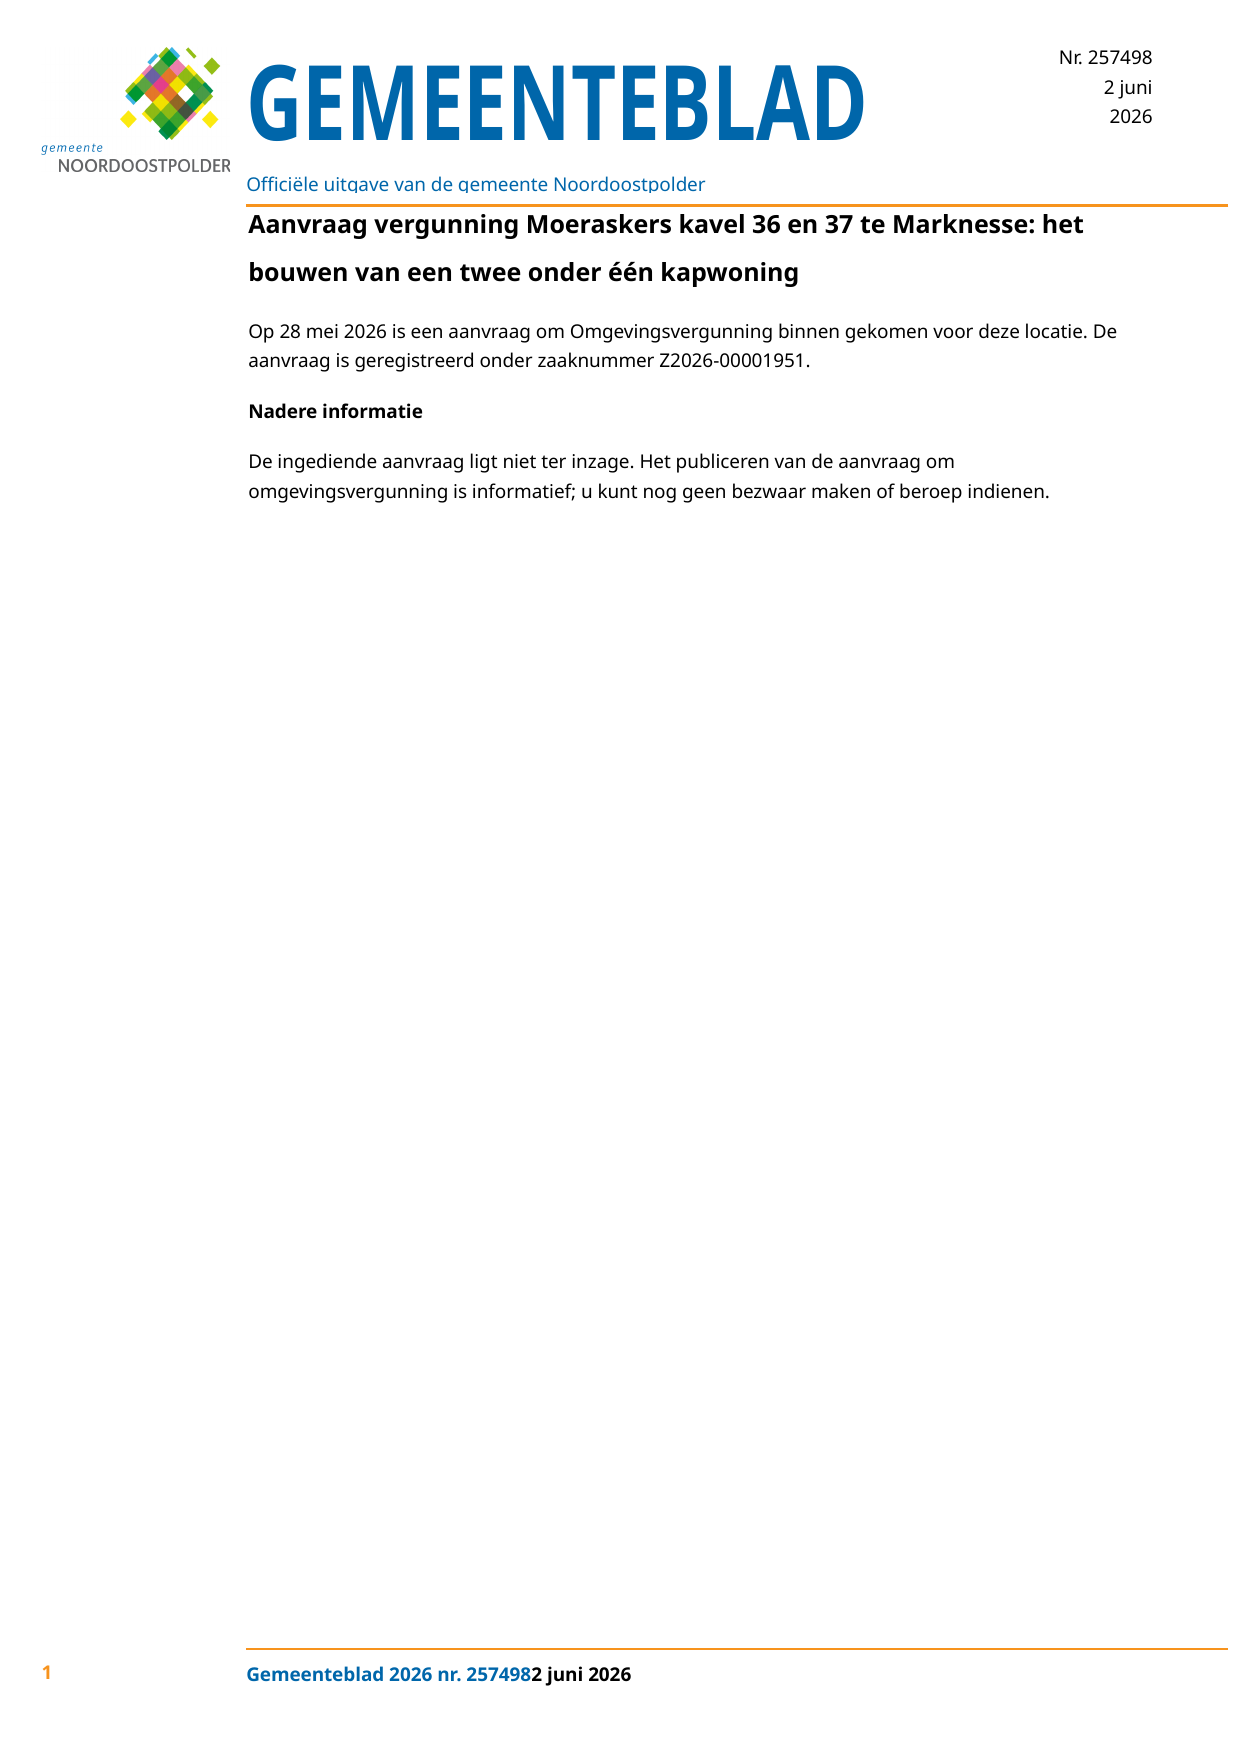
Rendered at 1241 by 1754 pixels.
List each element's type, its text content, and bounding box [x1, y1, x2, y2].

text Nadere informatie [248, 398, 1152, 424]
text Aanvraag vergunning Moeraskers kavel 36 en 37 te Marknesse: het bouwen van een twee onder één kapwoning [248, 207, 1152, 288]
text Op 28 mei 2026 is een aanvraag om Omgevingsvergunning binnen gekomen voor deze locatie. De aanvraag is geregistreerd onder zaaknummer Z2026-00001951. [248, 318, 1152, 373]
picture [41, 47, 231, 172]
text De ingediende aanvraag ligt niet ter inzage. Het publiceren van de aanvraag om omgevingsvergunning is informatief; u kunt nog geen bezwaar maken of beroep indienen. [248, 448, 1152, 504]
